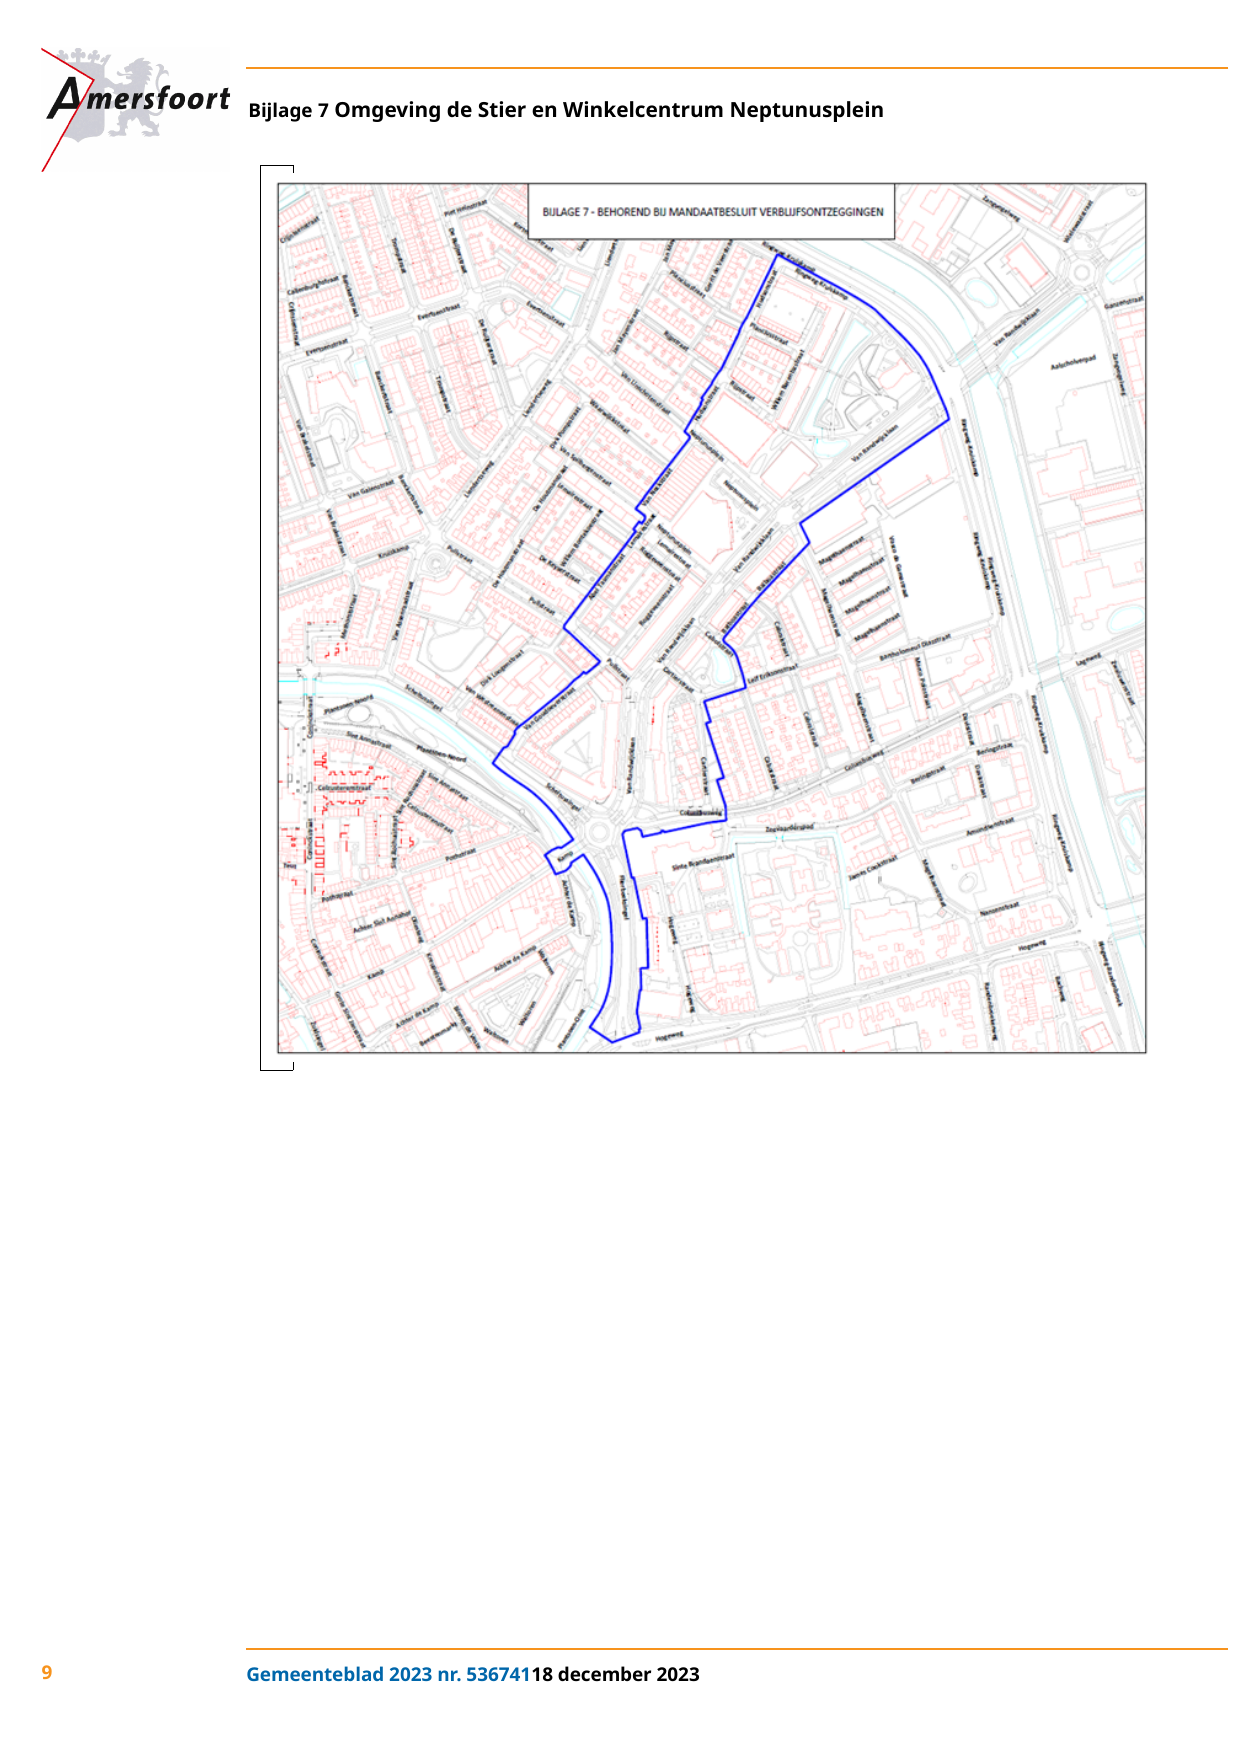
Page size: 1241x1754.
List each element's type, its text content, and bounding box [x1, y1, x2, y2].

text Bijlage 7 Omgeving de Stier en Winkelcentrum Neptunusplein [248, 95, 1152, 123]
picture [268, 173, 1154, 1062]
picture [41, 47, 231, 172]
